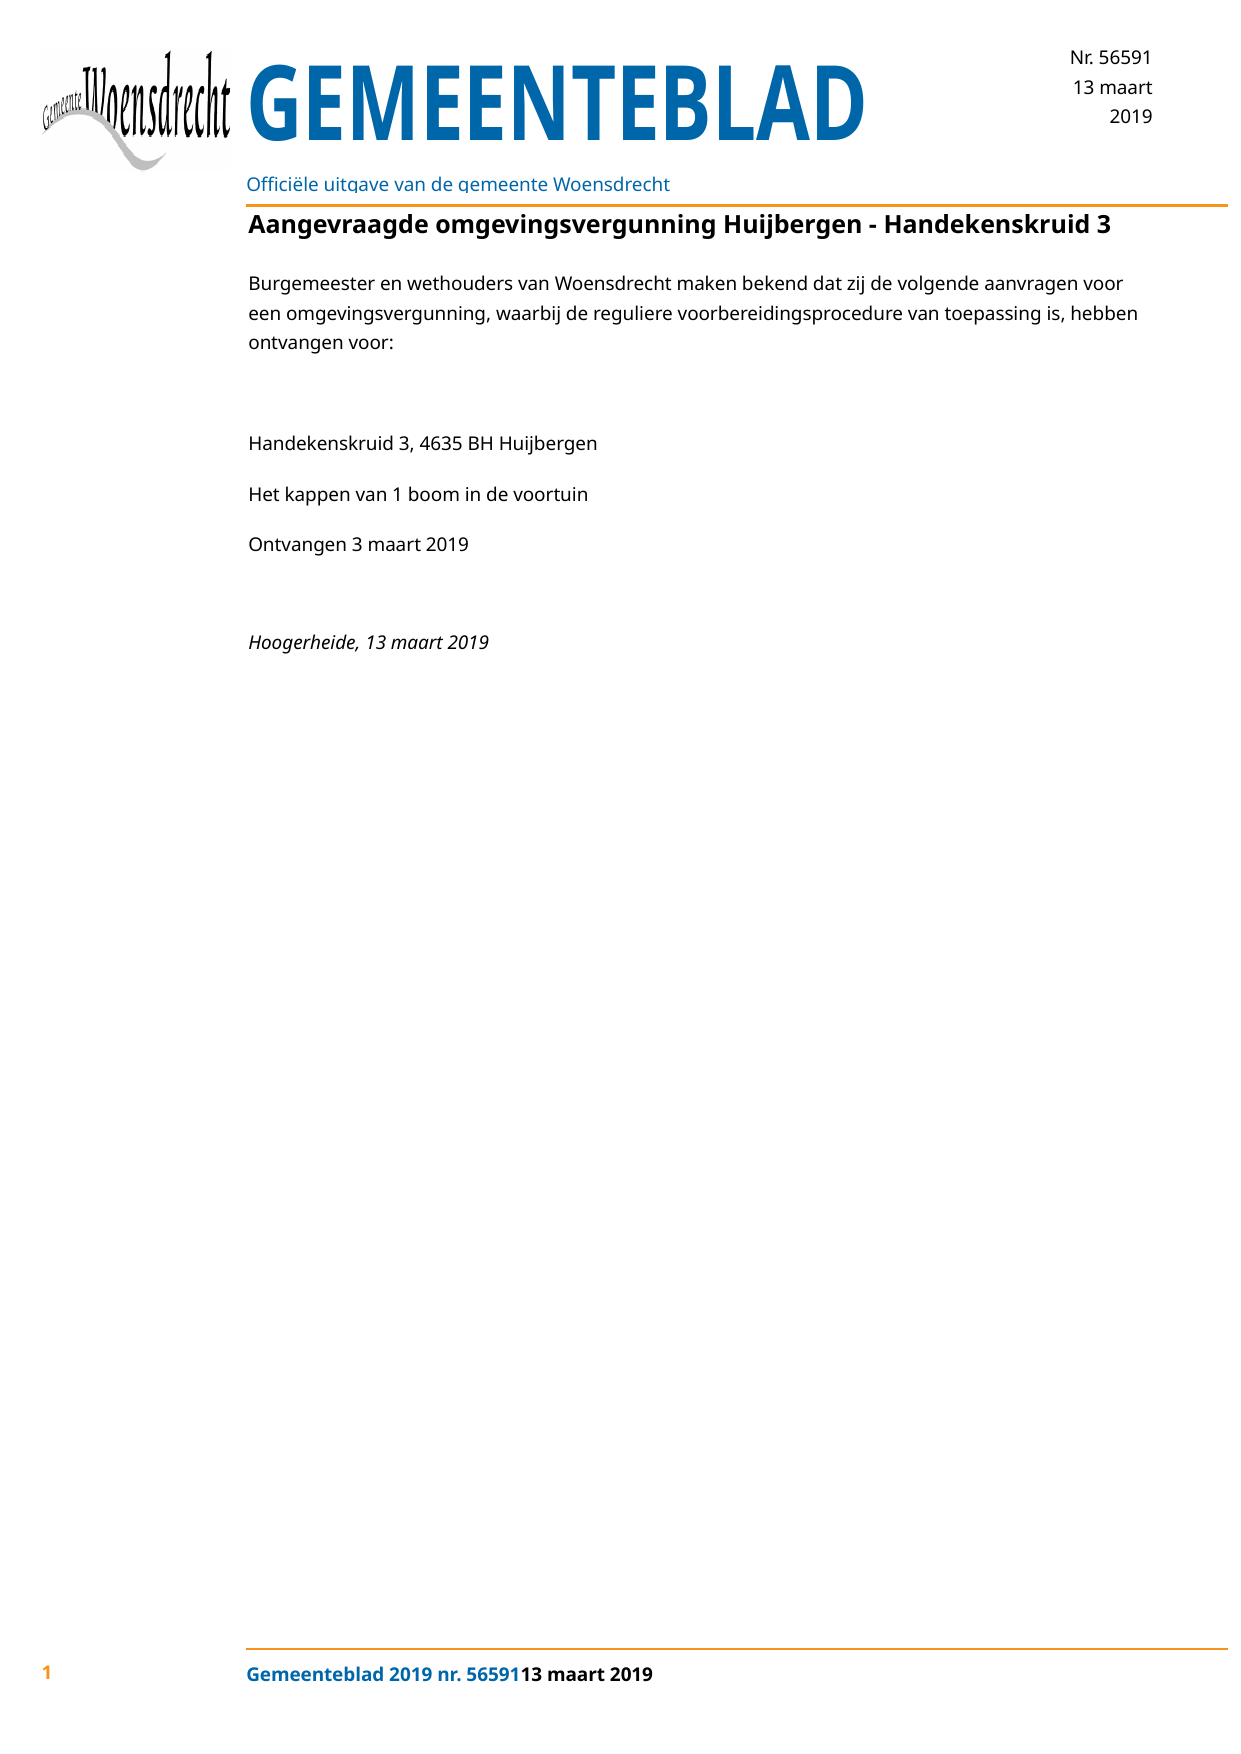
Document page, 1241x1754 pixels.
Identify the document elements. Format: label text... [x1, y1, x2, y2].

text Ontvangen 3 maart 2019 [248, 531, 1152, 557]
picture [41, 47, 231, 172]
text Het kappen van 1 boom in de voortuin [248, 481, 1152, 506]
text Hoogerheide, 13 maart 2019 [248, 629, 1152, 655]
text Burgemeester en wethouders van Woensdrecht maken bekend dat zij de volgende aanvragen voor een omgevingsvergunning, waarbij de reguliere voorbereidingsprocedure van toepassing is, hebben ontvangen voor: [248, 270, 1152, 355]
text Aangevraagde omgevingsvergunning Huijbergen - Handekenskruid 3 [248, 207, 1152, 241]
text Handekenskruid 3, 4635 BH Huijbergen [248, 430, 1152, 456]
